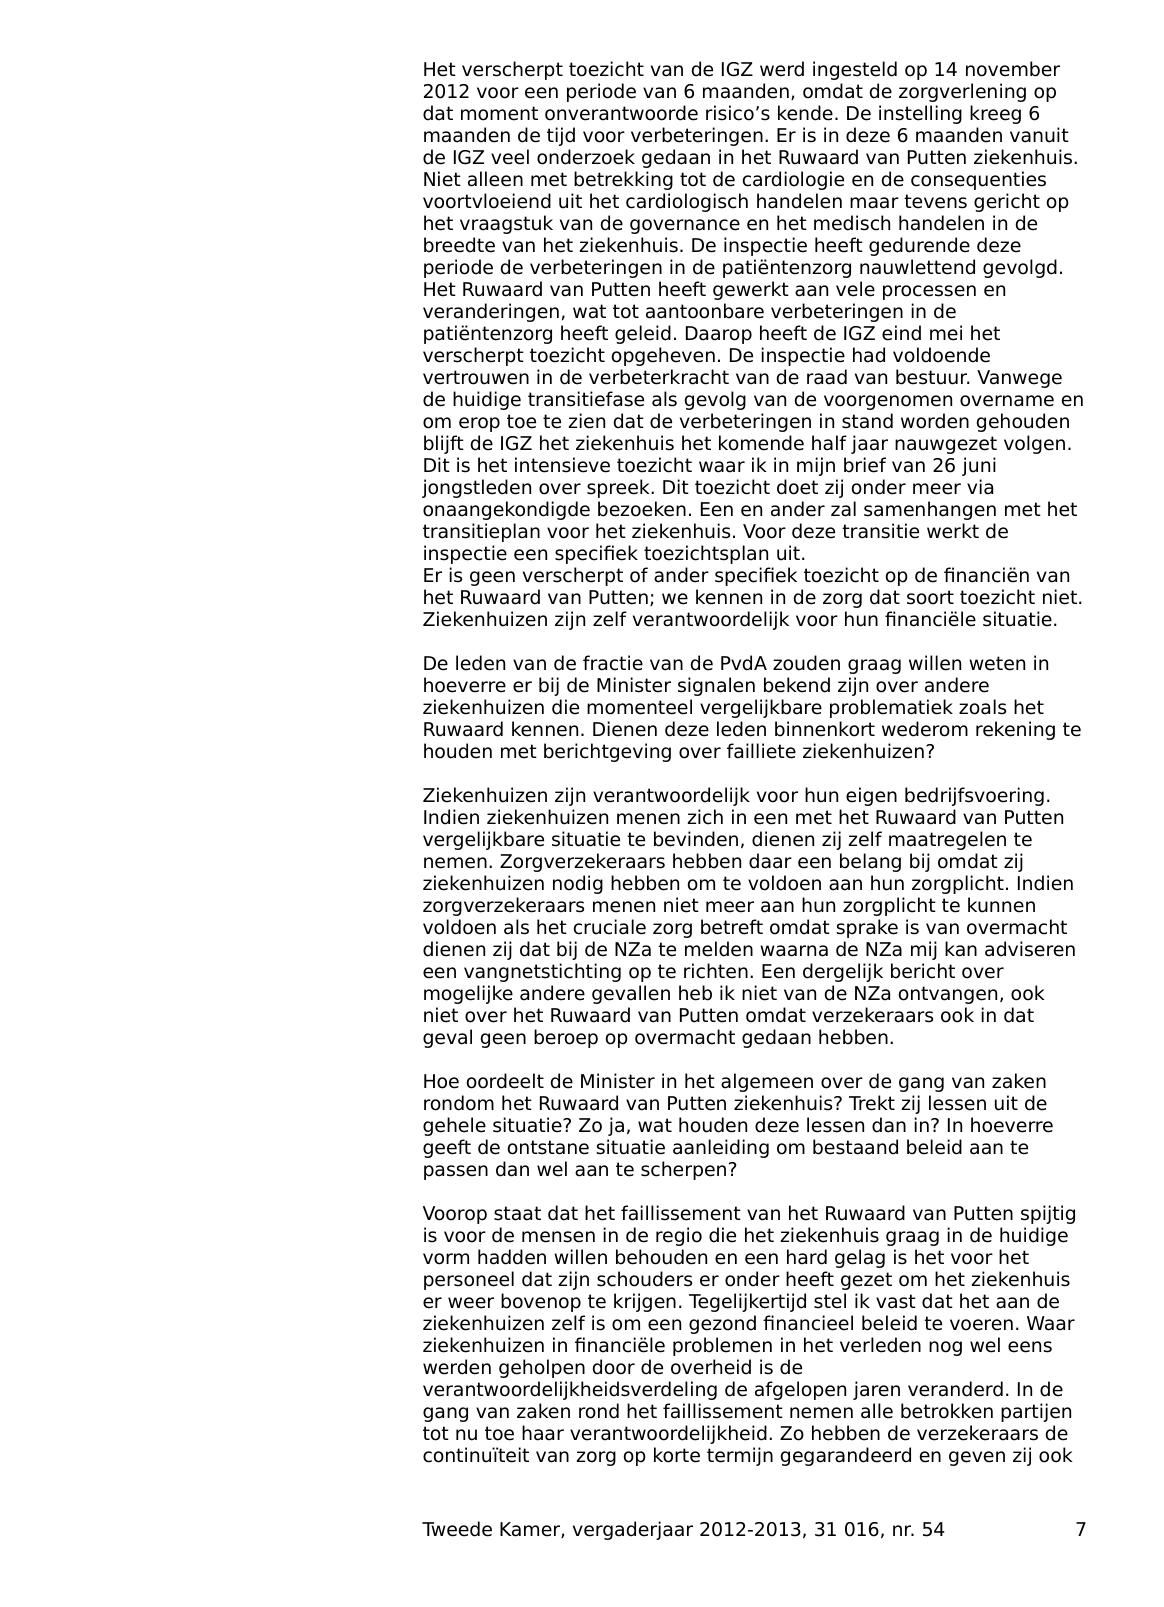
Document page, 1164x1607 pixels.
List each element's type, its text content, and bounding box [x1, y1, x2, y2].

text De leden van de fractie van de PvdA zouden graag willen weten in hoeverre er bij de Minister signalen bekend zijn over andere ziekenhuizen die momenteel vergelijkbare problematiek zoals het Ruwaard kennen. Dienen deze leden binnenkort wederom rekening te houden met berichtgeving over failliete ziekenhuizen? [422, 653, 1087, 763]
text Er is geen verscherpt of ander specifiek toezicht op de financiën van het Ruwaard van Putten; we kennen in de zorg dat soort toezicht niet. Ziekenhuizen zijn zelf verantwoordelijk voor hun financiële situatie. [422, 564, 1087, 631]
text Ziekenhuizen zijn verantwoordelijk voor hun eigen bedrijfsvoering. Indien ziekenhuizen menen zich in een met het Ruwaard van Putten vergelijkbare situatie te bevinden, dienen zij zelf maatregelen te nemen. Zorgverzekeraars hebben daar een belang bij omdat zij ziekenhuizen nodig hebben om te voldoen aan hun zorgplicht. Indien zorgverzekeraars menen niet meer aan hun zorgplicht te kunnen voldoen als het cruciale zorg betreft omdat sprake is van overmacht dienen zij dat bij de NZa te melden waarna de NZa mij kan adviseren een vangnetstichting op te richten. Een dergelijk bericht over mogelijke andere gevallen heb ik niet van de NZa ontvangen, ook niet over het Ruwaard van Putten omdat verzekeraars ook in dat geval geen beroep op overmacht gedaan hebben. [422, 785, 1087, 1048]
text Hoe oordeelt de Minister in het algemeen over de gang van zaken rondom het Ruwaard van Putten ziekenhuis? Trekt zij lessen uit de gehele situatie? Zo ja, wat houden deze lessen dan in? In hoeverre geeft de ontstane situatie aanleiding om bestaand beleid aan te passen dan wel aan te scherpen? [422, 1071, 1087, 1181]
text Voorop staat dat het faillissement van het Ruwaard van Putten spijtig is voor de mensen in de regio die het ziekenhuis graag in de huidige vorm hadden willen behouden en een hard gelag is het voor het personeel dat zijn schouders er onder heeft gezet om het ziekenhuis er weer bovenop te krijgen. Tegelijkertijd stel ik vast dat het aan de ziekenhuizen zelf is om een gezond financieel beleid te voeren. Waar ziekenhuizen in financiële problemen in het verleden nog wel eens werden geholpen door de overheid is de verantwoordelijkheidsverdeling de afgelopen jaren veranderd. In de gang van zaken rond het faillissement nemen alle betrokken partijen tot nu toe haar verantwoordelijkheid. Zo hebben de verzekeraars de continuïteit van zorg op korte termijn gegarandeerd en geven zij ook [422, 1203, 1087, 1467]
text Het verscherpt toezicht van de IGZ werd ingesteld op 14 november 2012 voor een periode van 6 maanden, omdat de zorgverlening op dat moment onverantwoorde risico’s kende. De instelling kreeg 6 maanden de tijd voor verbeteringen. Er is in deze 6 maanden vanuit de IGZ veel onderzoek gedaan in het Ruwaard van Putten ziekenhuis. Niet alleen met betrekking tot de cardiologie en de consequenties voortvloeiend uit het cardiologisch handelen maar tevens gericht op het vraagstuk van de governance en het medisch handelen in de breedte van het ziekenhuis. De inspectie heeft gedurende deze periode de verbeteringen in de patiëntenzorg nauwlettend gevolgd. Het Ruwaard van Putten heeft gewerkt aan vele processen en veranderingen, wat tot aantoonbare verbeteringen in de patiëntenzorg heeft geleid. Daarop heeft de IGZ eind mei het verscherpt toezicht opgeheven. De inspectie had voldoende vertrouwen in de verbeterkracht van de raad van bestuur. Vanwege de huidige transitiefase als gevolg van de voorgenomen overname en om erop toe te zien dat de verbeteringen in stand worden gehouden blijft de IGZ het ziekenhuis het komende half jaar nauwgezet volgen. Dit is het intensieve toezicht waar ik in mijn brief van 26 juni jongstleden over spreek. Dit toezicht doet zij onder meer via onaangekondigde bezoeken. Een en ander zal samenhangen met het transitieplan voor het ziekenhuis. Voor deze transitie werkt de inspectie een specifiek toezichtsplan uit. [422, 59, 1087, 564]
